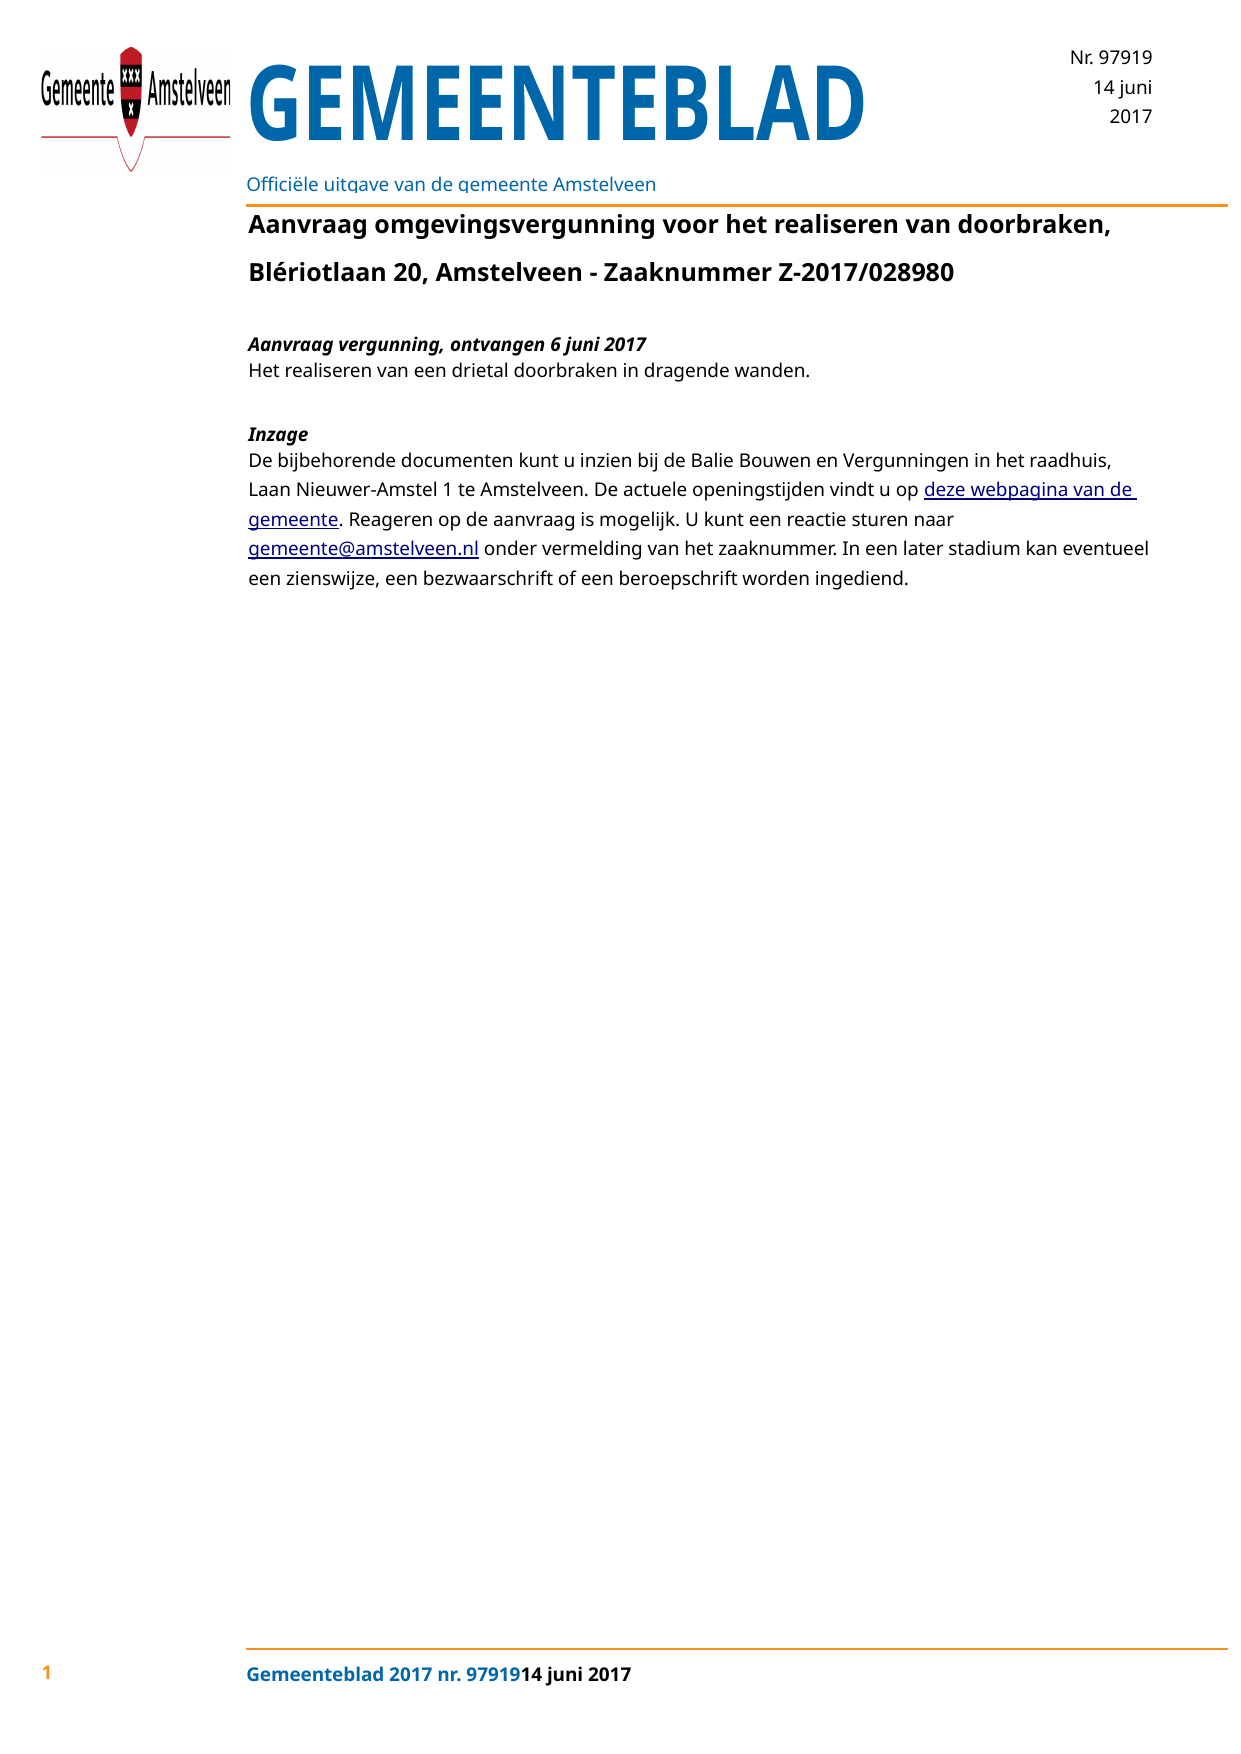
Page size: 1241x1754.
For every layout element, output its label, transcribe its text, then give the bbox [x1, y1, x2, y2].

text Inzage [248, 421, 1152, 447]
picture [41, 47, 231, 172]
text Aanvraag omgevingsvergunning voor het realiseren van doorbraken, Blériotlaan 20, Amstelveen - Zaaknummer Z-2017/028980 [248, 207, 1152, 288]
text Aanvraag vergunning, ontvangen 6 juni 2017 [248, 331, 1152, 357]
text De bijbehorende documenten kunt u inzien bij de Balie Bouwen en Vergunningen in het raadhuis, Laan Nieuwer-Amstel 1 te Amstelveen. De actuele openingstijden vindt u op deze webpagina van de gemeente. Reageren op de aanvraag is mogelijk. U kunt een reactie sturen naar gemeente@amstelveen.nl onder vermelding van het zaaknummer. In een later stadium kan eventueel een zienswijze, een bezwaarschrift of een beroepschrift worden ingediend. [248, 447, 1152, 591]
text Het realiseren van een drietal doorbraken in dragende wanden. [248, 357, 1152, 383]
